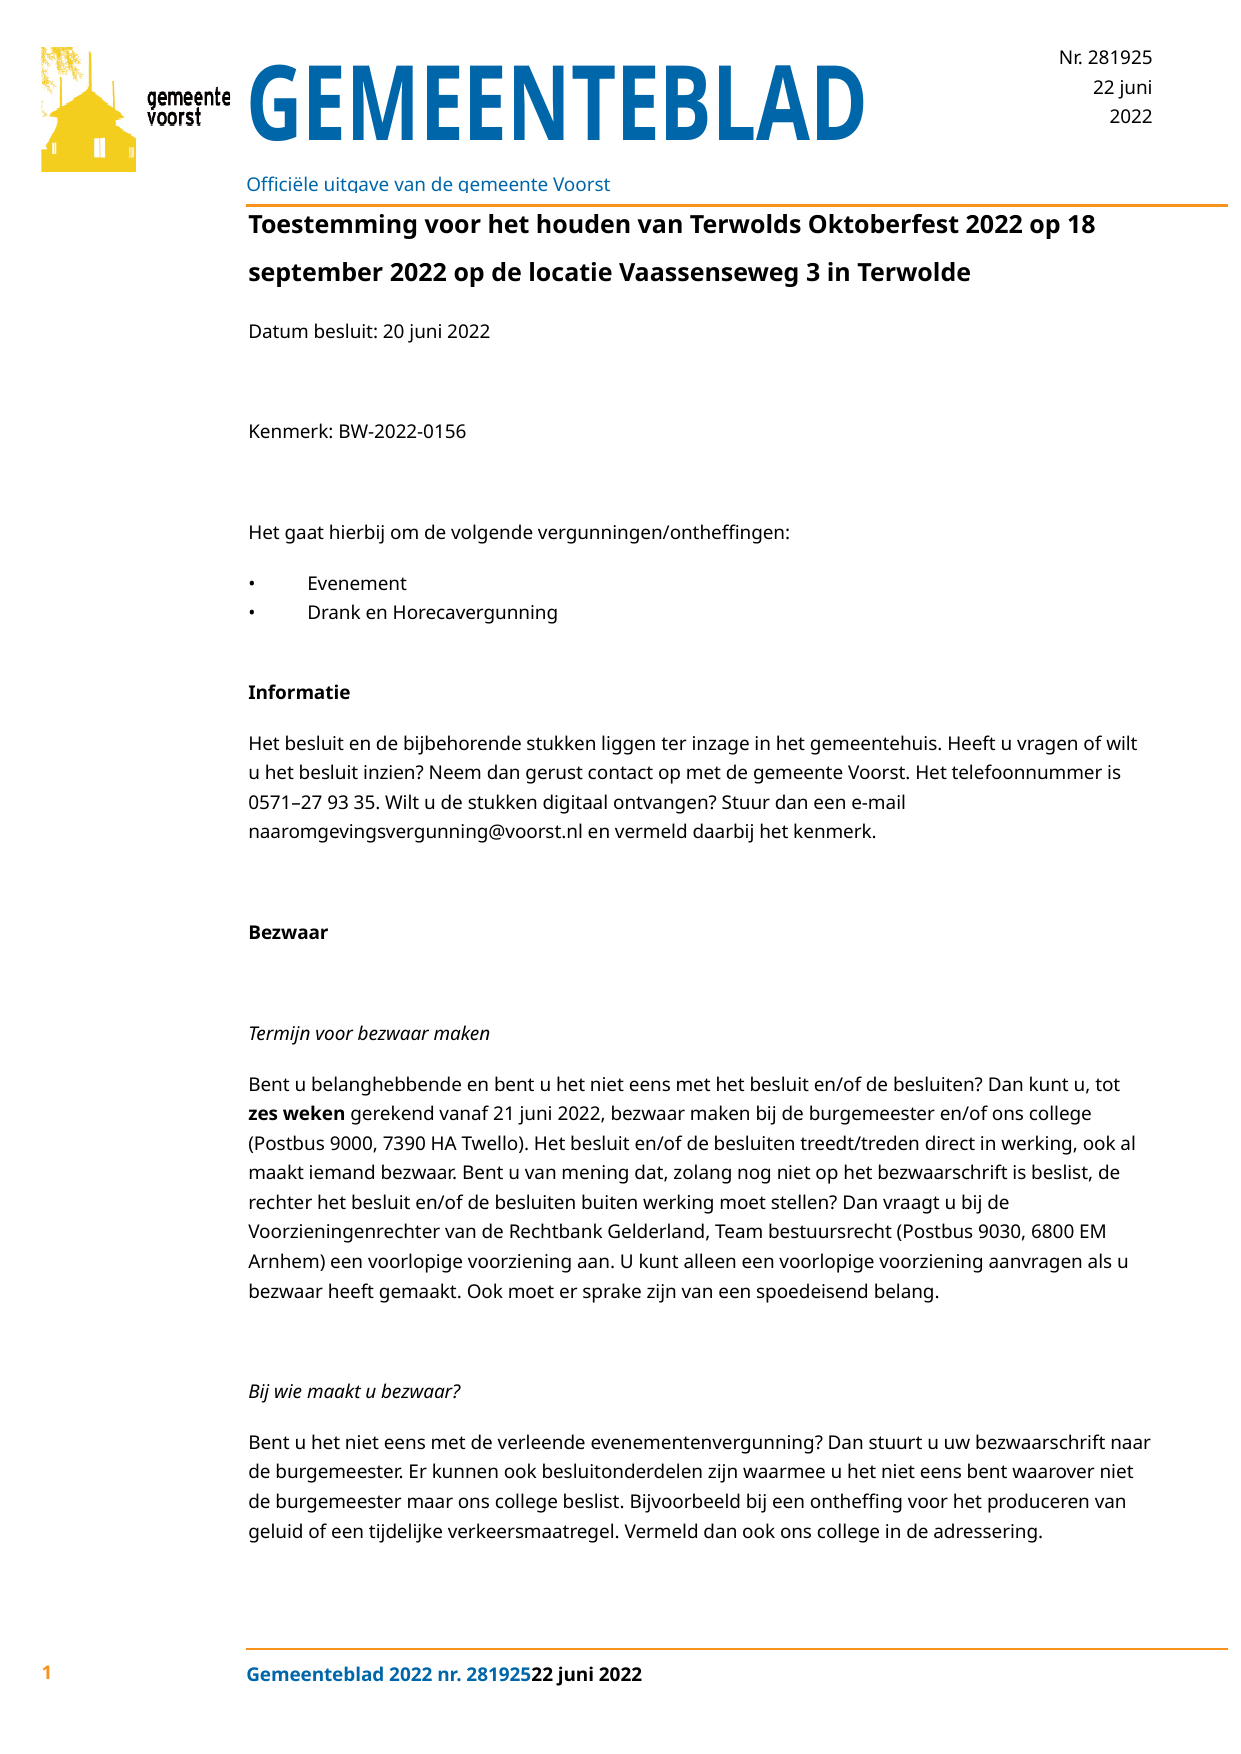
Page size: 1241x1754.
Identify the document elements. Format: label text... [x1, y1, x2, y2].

text Het gaat hierbij om de volgende vergunningen/ontheffingen: [248, 519, 1152, 545]
picture [41, 47, 231, 172]
text Datum besluit: 20 juni 2022 [248, 318, 1152, 344]
text Bezwaar [248, 919, 1152, 945]
text Bij wie maakt u bezwaar? [248, 1379, 1152, 1404]
list Evenement [248, 570, 1152, 596]
text Bent u belanghebbende en bent u het niet eens met het besluit en/of de besluiten? Dan kunt u, tot zes weken gerekend vanaf 21 juni 2022, bezwaar maken bij de burgemeester en/of ons college (Postbus 9000, 7390 HA Twello). Het besluit en/of de besluiten treedt/treden direct in werking, ook al maakt iemand bezwaar. Bent u van mening dat, zolang nog niet op het bezwaarschrift is beslist, de rechter het besluit en/of de besluiten buiten werking moet stellen? Dan vraagt u bij de Voorzieningenrechter van de Rechtbank Gelderland, Team bestuursrecht (Postbus 9030, 6800 EM Arnhem) een voorlopige voorziening aan. U kunt alleen een voorlopige voorziening aanvragen als u bezwaar heeft gemaakt. Ook moet er sprake zijn van een spoedeisend belang. [248, 1071, 1152, 1304]
text Informatie [248, 679, 1152, 705]
text Kenmerk: BW-2022-0156 [248, 419, 1152, 444]
text Het besluit en de bijbehorende stukken liggen ter inzage in het gemeentehuis. Heeft u vragen of wilt u het besluit inzien? Neem dan gerust contact op met de gemeente Voorst. Het telefoonnummer is 0571–27 93 35. Wilt u de stukken digitaal ontvangen? Stuur dan een e-mail naaromgevingsvergunning@voorst.nl en vermeld daarbij het kenmerk. [248, 730, 1152, 844]
text Toestemming voor het houden van Terwolds Oktoberfest 2022 op 18 september 2022 op de locatie Vaassenseweg 3 in Terwolde [248, 207, 1152, 288]
text Termijn voor bezwaar maken [248, 1020, 1152, 1046]
list Drank en Horecavergunning [248, 599, 1152, 625]
text Bent u het niet eens met de verleende evenementenvergunning? Dan stuurt u uw bezwaarschrift naar de burgemeester. Er kunnen ook besluitonderdelen zijn waarmee u het niet eens bent waarover niet de burgemeester maar ons college beslist. Bijvoorbeeld bij een ontheffing voor het produceren van geluid of een tijdelijke verkeersmaatregel. Vermeld dan ook ons college in de adressering. [248, 1429, 1152, 1544]
